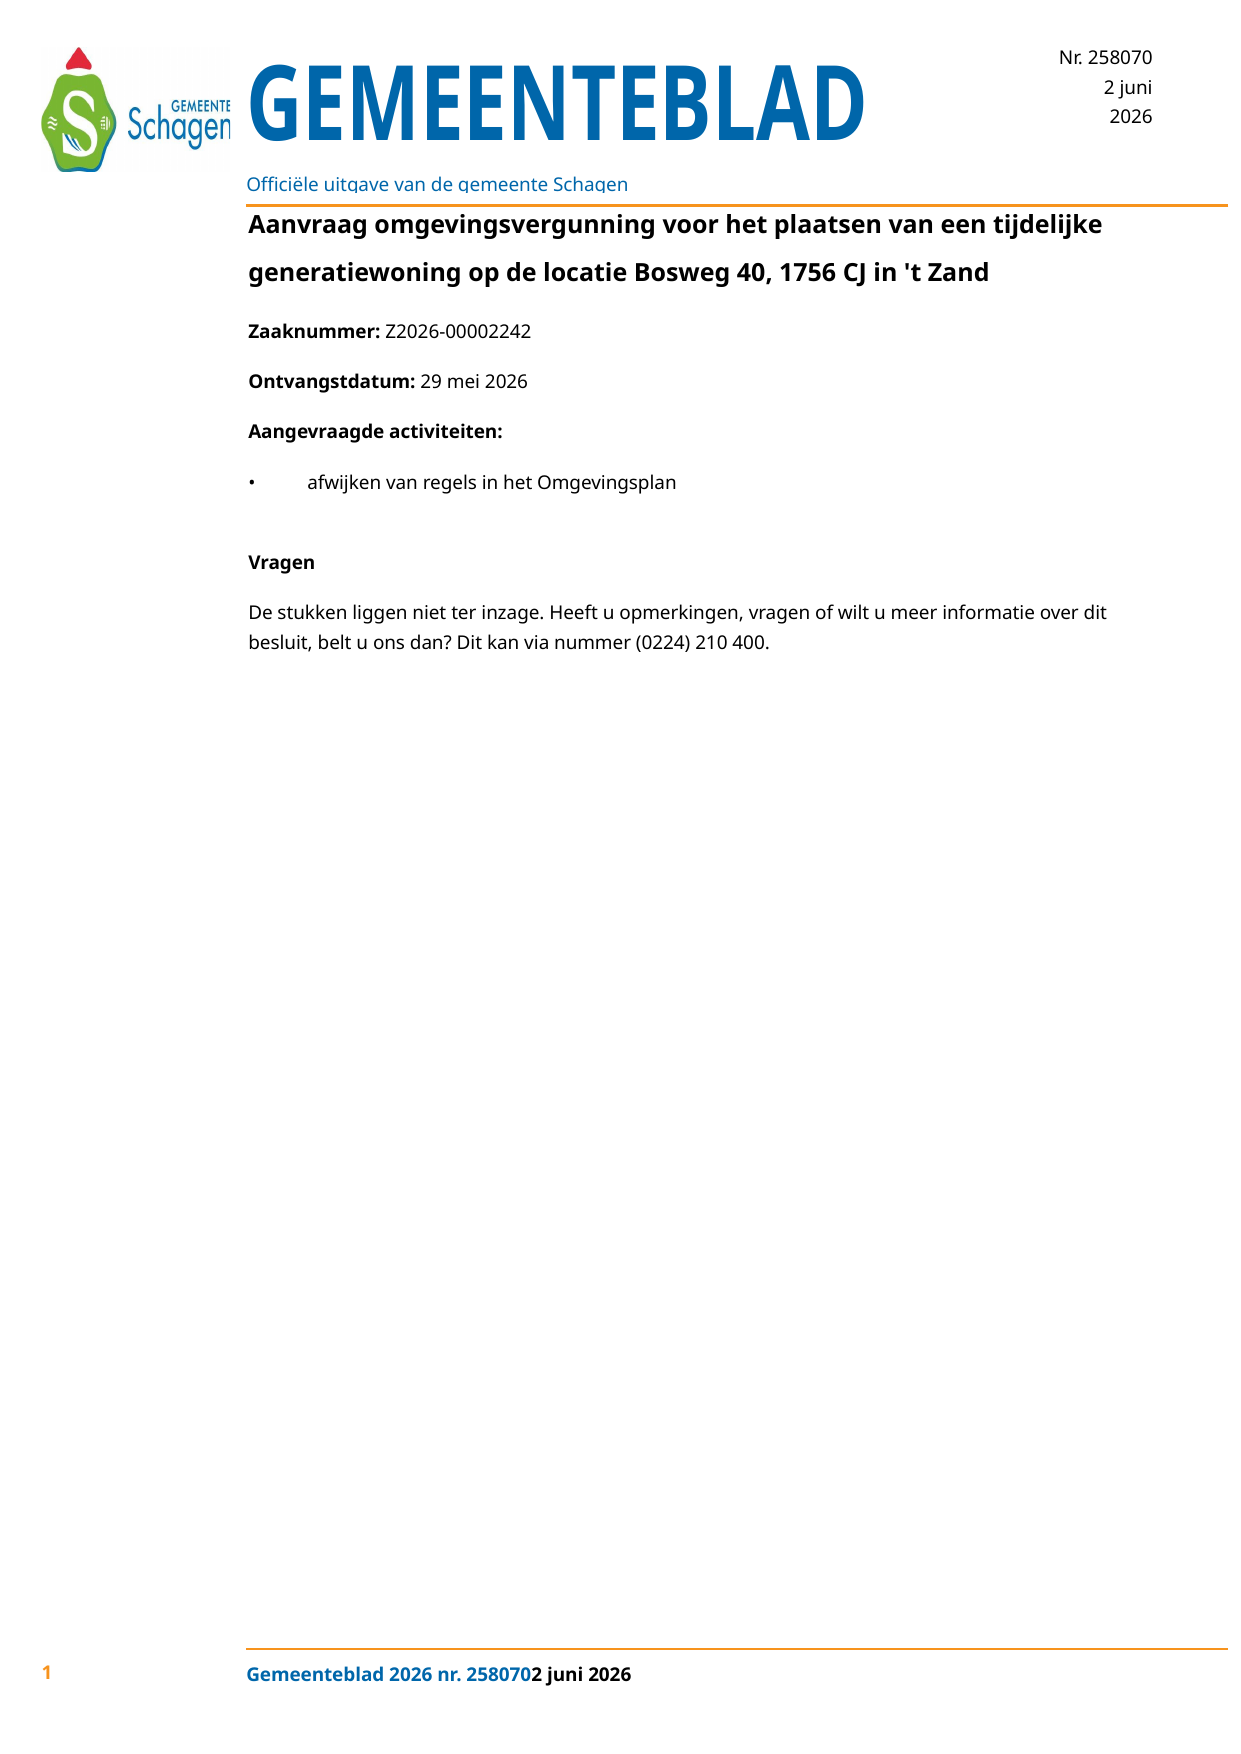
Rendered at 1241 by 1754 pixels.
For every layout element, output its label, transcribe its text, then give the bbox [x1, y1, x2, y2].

text Vragen [248, 549, 1152, 575]
picture [41, 47, 231, 172]
text Zaaknummer: Z2026-00002242 [248, 318, 1152, 344]
list afwijken van regels in het Omgevingsplan [248, 469, 1152, 495]
text Aanvraag omgevingsvergunning voor het plaatsen van een tijdelijke generatiewoning op de locatie Bosweg 40, 1756 CJ in 't Zand [248, 207, 1152, 288]
text Ontvangstdatum: 29 mei 2026 [248, 368, 1152, 394]
text Aangevraagde activiteiten: [248, 419, 1152, 444]
text De stukken liggen niet ter inzage. Heeft u opmerkingen, vragen of wilt u meer informatie over dit besluit, belt u ons dan? Dit kan via nummer (0224) 210 400. [248, 599, 1152, 655]
